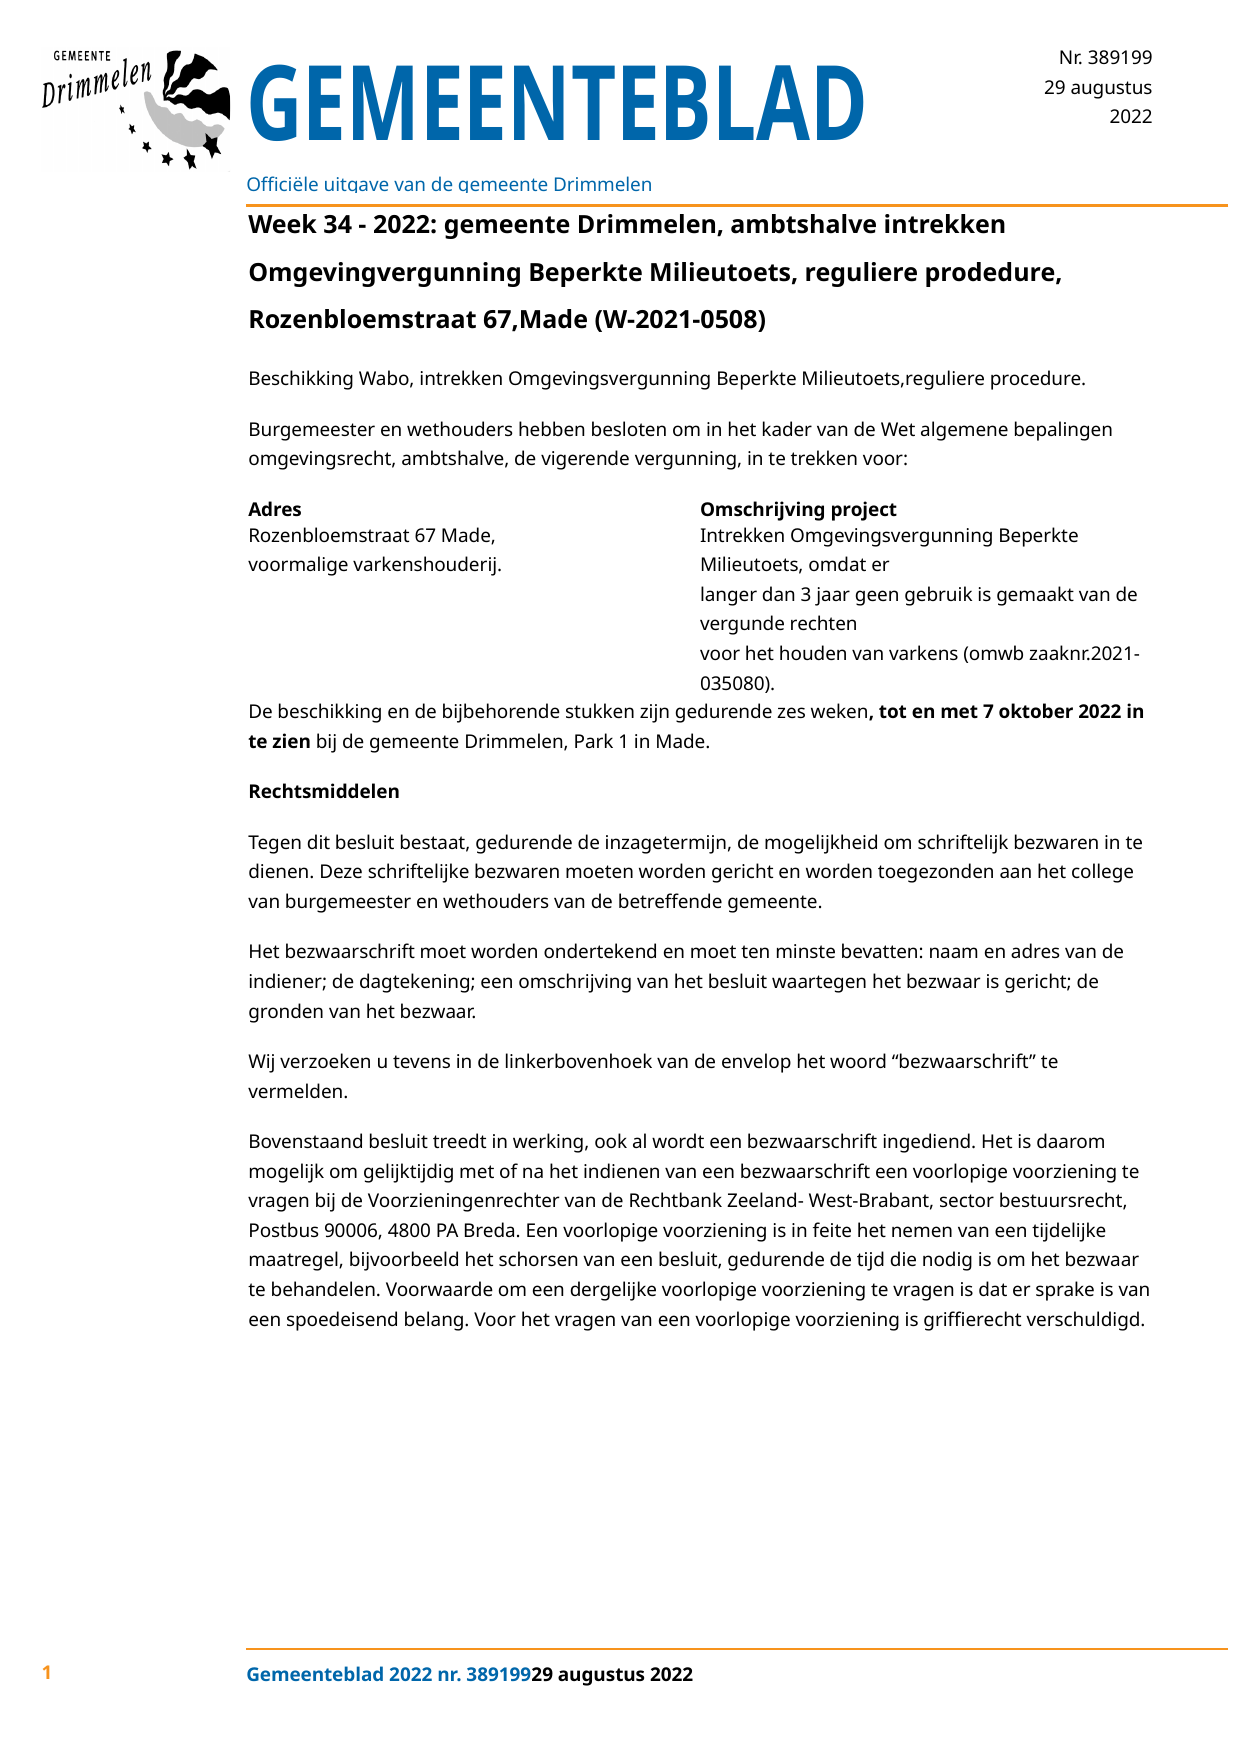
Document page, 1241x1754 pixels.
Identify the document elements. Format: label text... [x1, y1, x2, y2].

text Wij verzoeken u tevens in de linkerbovenhoek van de envelop het woord “bezwaarschrift” te vermelden. [248, 1048, 1152, 1103]
text Het bezwaarschrift moet worden ondertekend en moet ten minste bevatten: naam en adres van de indiener; de dagtekening; een omschrijving van het besluit waartegen het bezwaar is gericht; de gronden van het bezwaar. [248, 939, 1152, 1023]
text De beschikking en de bijbehorende stukken zijn gedurende zes weken, tot en met 7 oktober 2022 in te zien bij de gemeente Drimmelen, Park 1 in Made. [248, 699, 1152, 754]
text Beschikking Wabo, intrekken Omgevingsvergunning Beperkte Milieutoets,reguliere procedure. [248, 366, 1152, 391]
table_header Adres [248, 496, 700, 522]
table_cell Rozenbloemstraat 67 Made, voormalige varkenshouderij. [248, 522, 700, 695]
text Burgemeester en wethouders hebben besloten om in het kader van de Wet algemene bepalingen omgevingsrecht, ambtshalve, de vigerende vergunning, in te trekken voor: [248, 416, 1152, 471]
text Rechtsmiddelen [248, 779, 1152, 804]
table_header Omschrijving project [700, 496, 1152, 522]
text Week 34 - 2022: gemeente Drimmelen, ambtshalve intrekken Omgevingvergunning Beperkte Milieutoets, reguliere prodedure, Rozenbloemstraat 67,Made (W-2021-0508) [248, 207, 1152, 336]
picture [41, 47, 231, 172]
text Tegen dit besluit bestaat, gedurende de inzagetermijn, de mogelijkheid om schriftelijk bezwaren in te dienen. Deze schriftelijke bezwaren moeten worden gericht en worden toegezonden aan het college van burgemeester en wethouders van de betreffende gemeente. [248, 829, 1152, 914]
text Bovenstaand besluit treedt in werking, ook al wordt een bezwaarschrift ingediend. Het is daarom mogelijk om gelijktijdig met of na het indienen van een bezwaarschrift een voorlopige voorziening te vragen bij de Voorzieningenrechter van de Rechtbank Zeeland- West-Brabant, sector bestuursrecht, Postbus 90006, 4800 PA Breda. Een voorlopige voorziening is in feite het nemen van een tijdelijke maatregel, bijvoorbeeld het schorsen van een besluit, gedurende de tijd die nodig is om het bezwaar te behandelen. Voorwaarde om een dergelijke voorlopige voorziening te vragen is dat er sprake is van een spoedeisend belang. Voor het vragen van een voorlopige voorziening is griffierecht verschuldigd. [248, 1128, 1152, 1331]
table_cell Intrekken Omgevingsvergunning Beperkte Milieutoets, omdat er langer dan 3 jaar geen gebruik is gemaakt van de vergunde rechten voor het houden van varkens (omwb zaaknr.2021-035080). [700, 522, 1152, 695]
